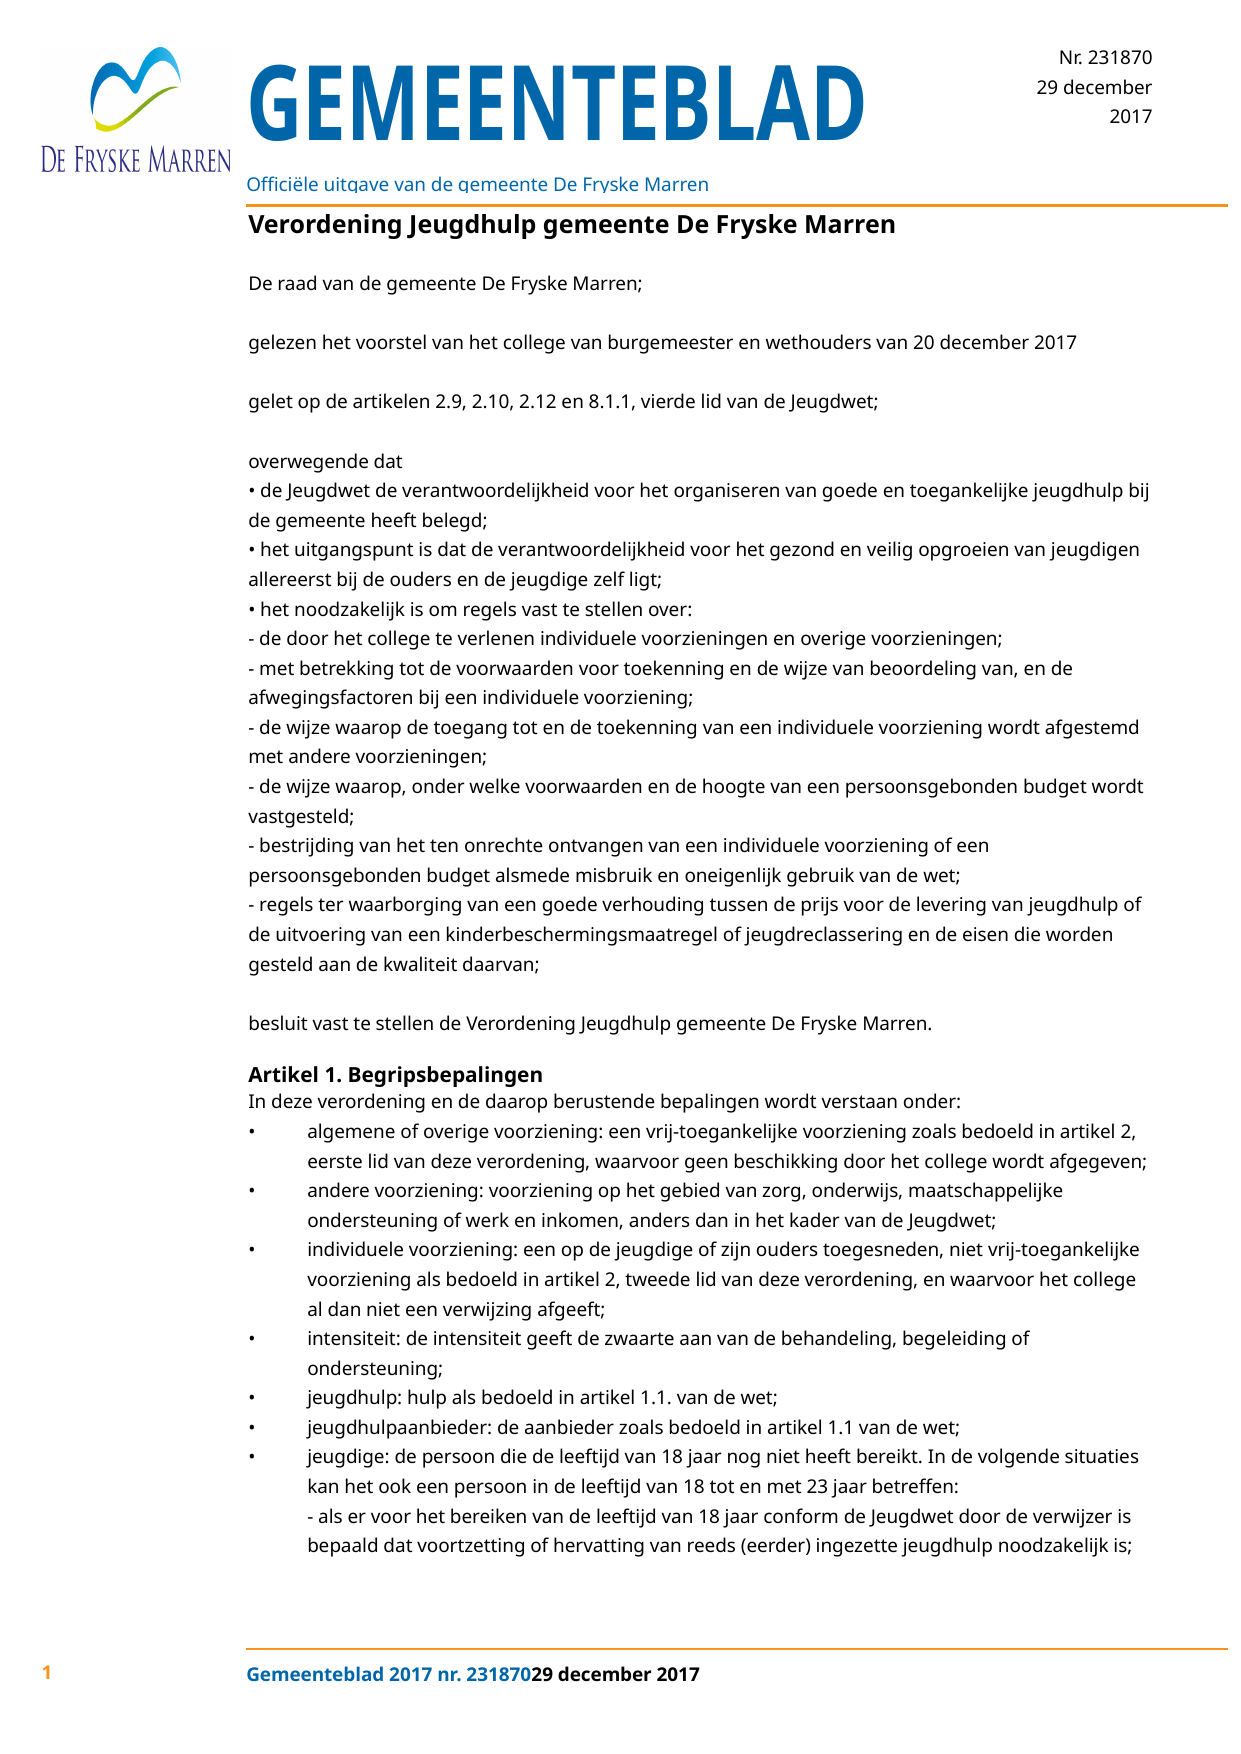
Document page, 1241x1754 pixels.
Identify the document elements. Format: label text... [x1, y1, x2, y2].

list algemene of overige voorziening: een vrij-toegankelijke voorziening zoals bedoeld in artikel 2, eerste lid van deze verordening, waarvoor geen beschikking door het college wordt afgegeven; [248, 1118, 1152, 1174]
text gelet op de artikelen 2.9, 2.10, 2.12 en 8.1.1, vierde lid van de Jeugdwet; [248, 389, 1152, 414]
text Artikel 1. Begripsbepalingen [248, 1060, 1152, 1089]
text besluit vast te stellen de Verordening Jeugdhulp gemeente De Fryske Marren. [248, 1010, 1152, 1036]
list jeugdhulp: hulp als bedoeld in artikel 1.1. van de wet; [248, 1384, 1152, 1410]
list - als er voor het bereiken van de leeftijd van 18 jaar conform de Jeugdwet door de verwijzer is bepaald dat voortzetting of hervatting van reeds (eerder) ingezette jeugdhulp noodzakelijk is; [248, 1503, 1152, 1558]
text - bestrijding van het ten onrechte ontvangen van een individuele voorziening of een persoonsgebonden budget alsmede misbruik en oneigenlijk gebruik van de wet; [248, 832, 1152, 888]
text • het noodzakelijk is om regels vast te stellen over: [248, 596, 1152, 621]
picture [41, 47, 231, 172]
text - met betrekking tot de voorwaarden voor toekenning en de wijze van beoordeling van, en de afwegingsfactoren bij een individuele voorziening; [248, 655, 1152, 710]
text gelezen het voorstel van het college van burgemeester en wethouders van 20 december 2017 [248, 329, 1152, 355]
list andere voorziening: voorziening op het gebied van zorg, onderwijs, maatschappelijke ondersteuning of werk en inkomen, anders dan in het kader van de Jeugdwet; [248, 1177, 1152, 1233]
text - de wijze waarop de toegang tot en de toekenning van een individuele voorziening wordt afgestemd met andere voorzieningen; [248, 714, 1152, 769]
text - de wijze waarop, onder welke voorwaarden en de hoogte van een persoonsgebonden budget wordt vastgesteld; [248, 773, 1152, 828]
text - regels ter waarborging van een goede verhouding tussen de prijs voor de levering van jeugdhulp of de uitvoering van een kinderbeschermingsmaatregel of jeugdreclassering en de eisen die worden gesteld aan de kwaliteit daarvan; [248, 892, 1152, 976]
list individuele voorziening: een op de jeugdige of zijn ouders toegesneden, niet vrij-toegankelijke voorziening als bedoeld in artikel 2, tweede lid van deze verordening, en waarvoor het college al dan niet een verwijzing afgeeft; [248, 1237, 1152, 1322]
text In deze verordening en de daarop berustende bepalingen wordt verstaan onder: [248, 1089, 1152, 1114]
text De raad van de gemeente De Fryske Marren; [248, 270, 1152, 296]
list jeugdhulpaanbieder: de aanbieder zoals bedoeld in artikel 1.1 van de wet; [248, 1414, 1152, 1440]
text - de door het college te verlenen individuele voorzieningen en overige voorzieningen; [248, 625, 1152, 651]
text Verordening Jeugdhulp gemeente De Fryske Marren [248, 207, 1152, 241]
text overwegende dat [248, 448, 1152, 473]
text • het uitgangspunt is dat de verantwoordelijkheid voor het gezond en veilig opgroeien van jeugdigen allereerst bij de ouders en de jeugdige zelf ligt; [248, 537, 1152, 592]
list jeugdige: de persoon die de leeftijd van 18 jaar nog niet heeft bereikt. In de volgende situaties kan het ook een persoon in de leeftijd van 18 tot en met 23 jaar betreffen: [248, 1444, 1152, 1499]
list intensiteit: de intensiteit geeft de zwaarte aan van de behandeling, begeleiding of ondersteuning; [248, 1325, 1152, 1381]
text • de Jeugdwet de verantwoordelijkheid voor het organiseren van goede en toegankelijke jeugdhulp bij de gemeente heeft belegd; [248, 477, 1152, 533]
